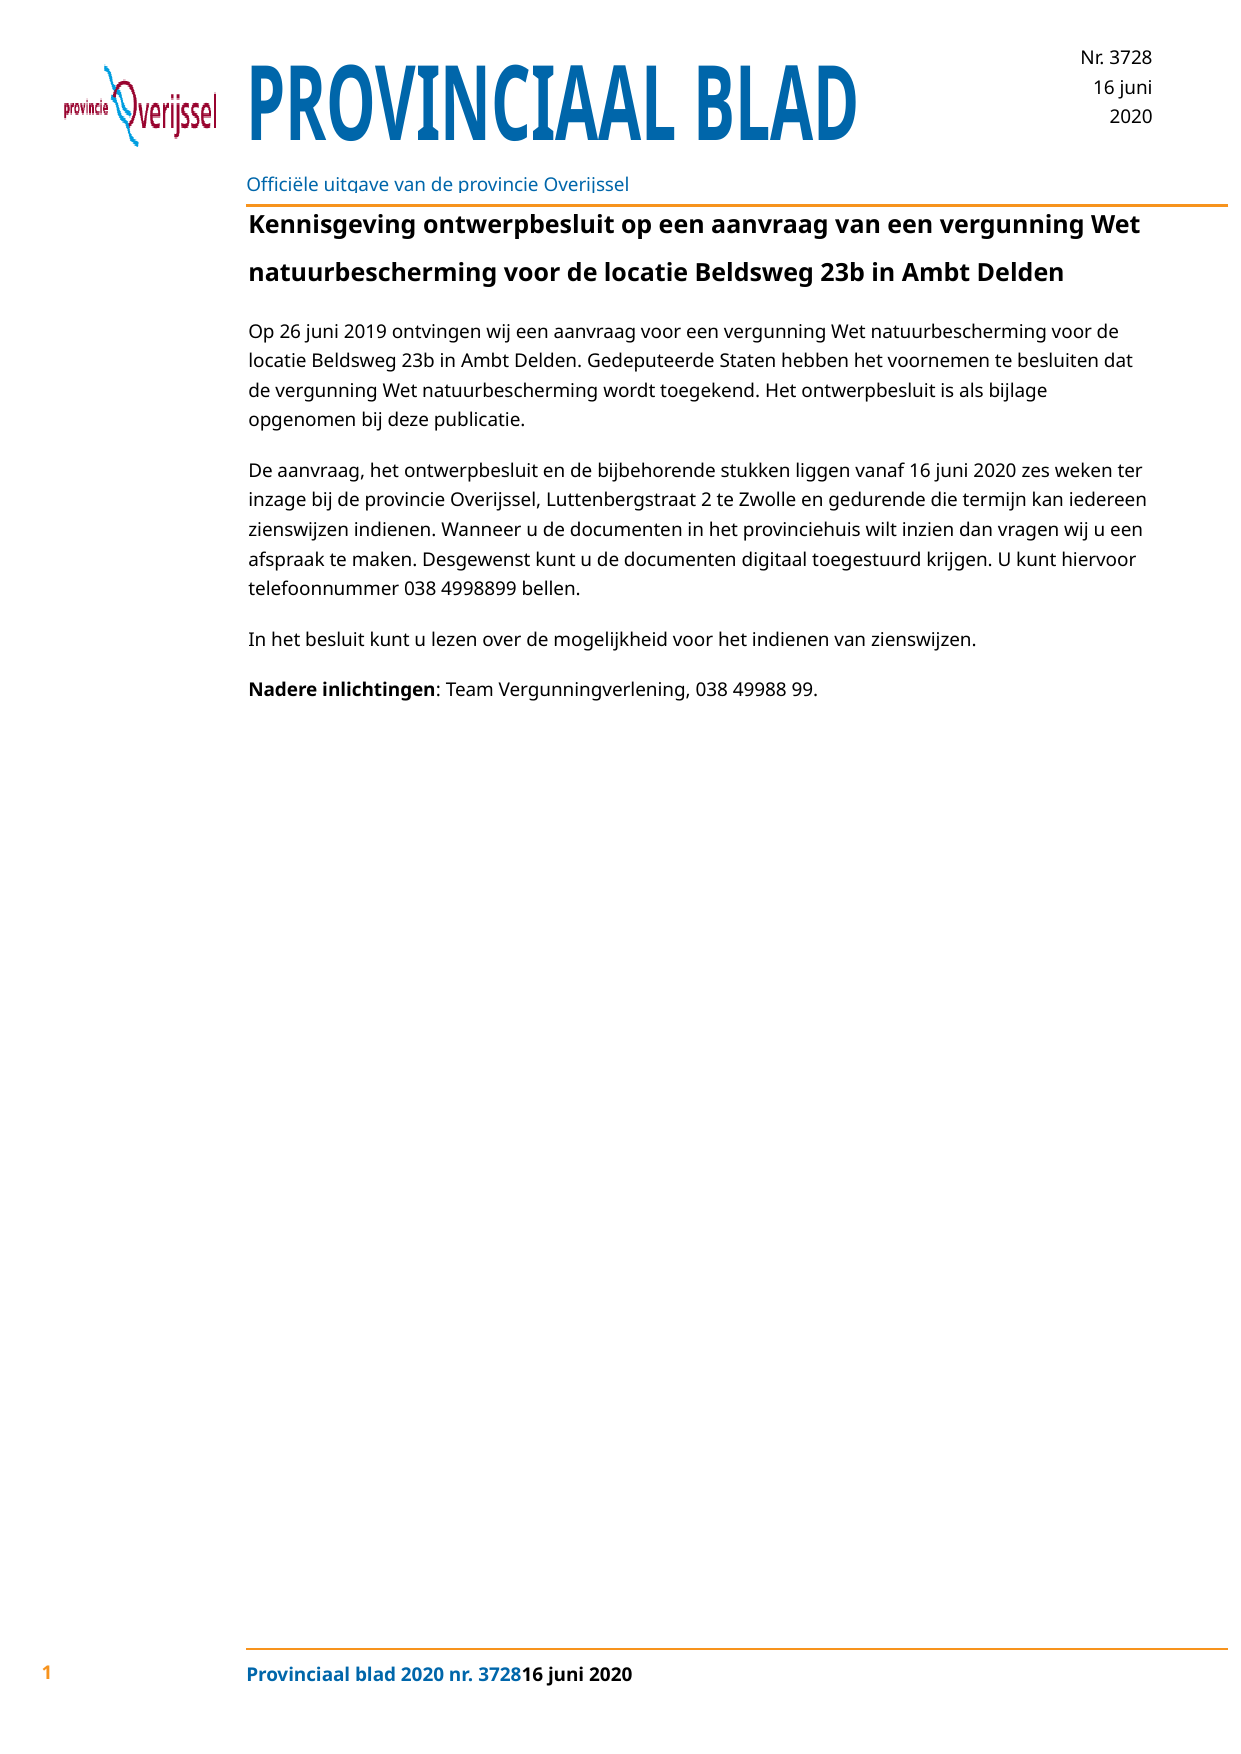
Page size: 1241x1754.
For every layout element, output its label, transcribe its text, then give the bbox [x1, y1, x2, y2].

text De aanvraag, het ontwerpbesluit en de bijbehorende stukken liggen vanaf 16 juni 2020 zes weken ter inzage bij de provincie Overijssel, Luttenbergstraat 2 te Zwolle en gedurende die termijn kan iedereen zienswijzen indienen. Wanneer u de documenten in het provinciehuis wilt inzien dan vragen wij u een afspraak te maken. Desgewenst kunt u de documenten digitaal toegestuurd krijgen. U kunt hiervoor telefoonnummer 038 4998899 bellen. [248, 457, 1152, 601]
picture [41, 47, 231, 172]
text Kennisgeving ontwerpbesluit op een aanvraag van een vergunning Wet natuurbescherming voor de locatie Beldsweg 23b in Ambt Delden [248, 207, 1152, 288]
text Nadere inlichtingen: Team Vergunningverlening, 038 49988 99. [248, 676, 1152, 702]
text In het besluit kunt u lezen over de mogelijkheid voor het indienen van zienswijzen. [248, 626, 1152, 652]
text Op 26 juni 2019 ontvingen wij een aanvraag voor een vergunning Wet natuurbescherming voor de locatie Beldsweg 23b in Ambt Delden. Gedeputeerde Staten hebben het voornemen te besluiten dat de vergunning Wet natuurbescherming wordt toegekend. Het ontwerpbesluit is als bijlage opgenomen bij deze publicatie. [248, 318, 1152, 432]
